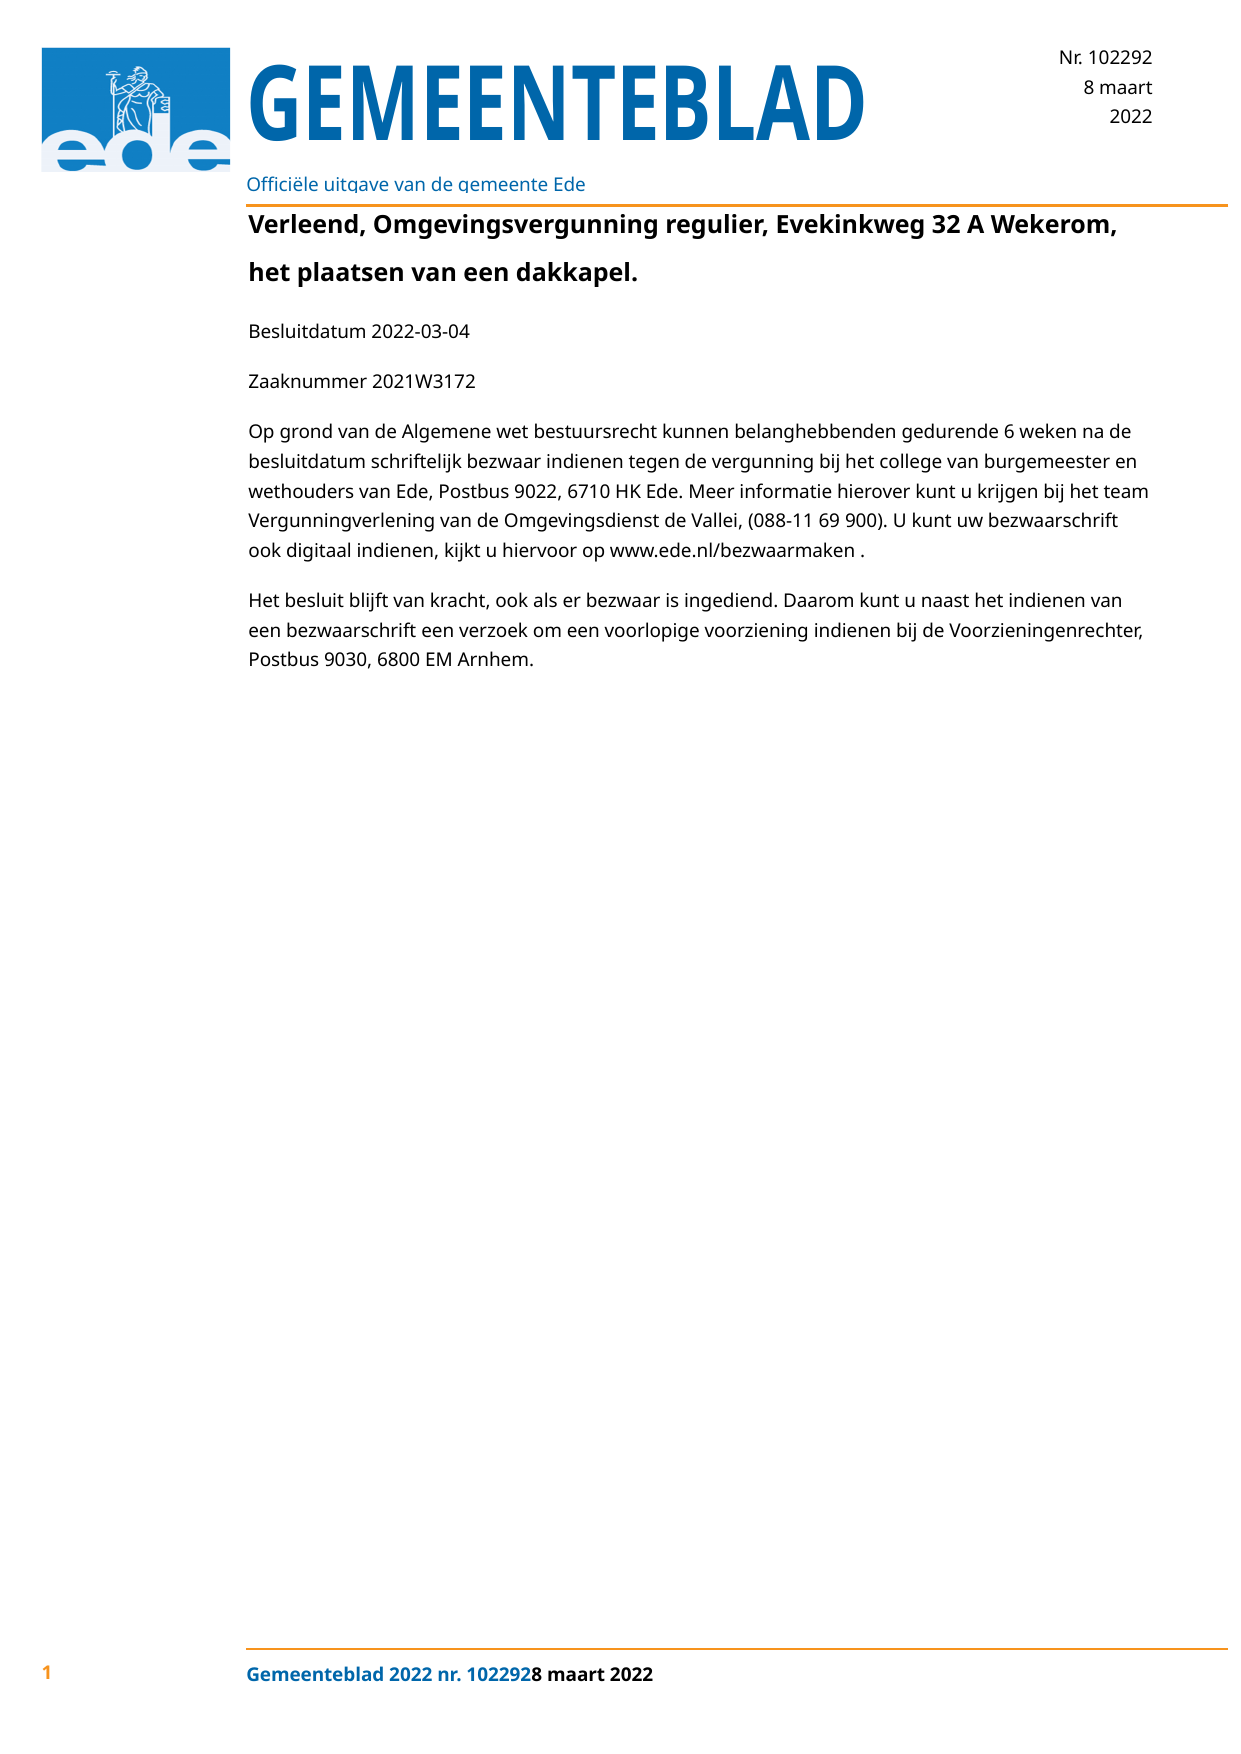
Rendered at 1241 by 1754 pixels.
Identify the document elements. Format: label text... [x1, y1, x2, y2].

text Zaaknummer 2021W3172 [248, 368, 1152, 394]
text Besluitdatum 2022-03-04 [248, 318, 1152, 344]
text Verleend, Omgevingsvergunning regulier, Evekinkweg 32 A Wekerom, het plaatsen van een dakkapel. [248, 207, 1152, 288]
text Op grond van de Algemene wet bestuursrecht kunnen belanghebbenden gedurende 6 weken na de besluitdatum schriftelijk bezwaar indienen tegen de vergunning bij het college van burgemeester en wethouders van Ede, Postbus 9022, 6710 HK Ede. Meer informatie hierover kunt u krijgen bij het team Vergunningverlening van de Omgevingsdienst de Vallei, (088-11 69 900). U kunt uw bezwaarschrift ook digitaal indienen, kijkt u hiervoor op www.ede.nl/bezwaarmaken . [248, 419, 1152, 563]
picture [41, 47, 231, 172]
text Het besluit blijft van kracht, ook als er bezwaar is ingediend. Daarom kunt u naast het indienen van een bezwaarschrift een verzoek om een voorlopige voorziening indienen bij de Voorzieningenrechter, Postbus 9030, 6800 EM Arnhem. [248, 587, 1152, 672]
